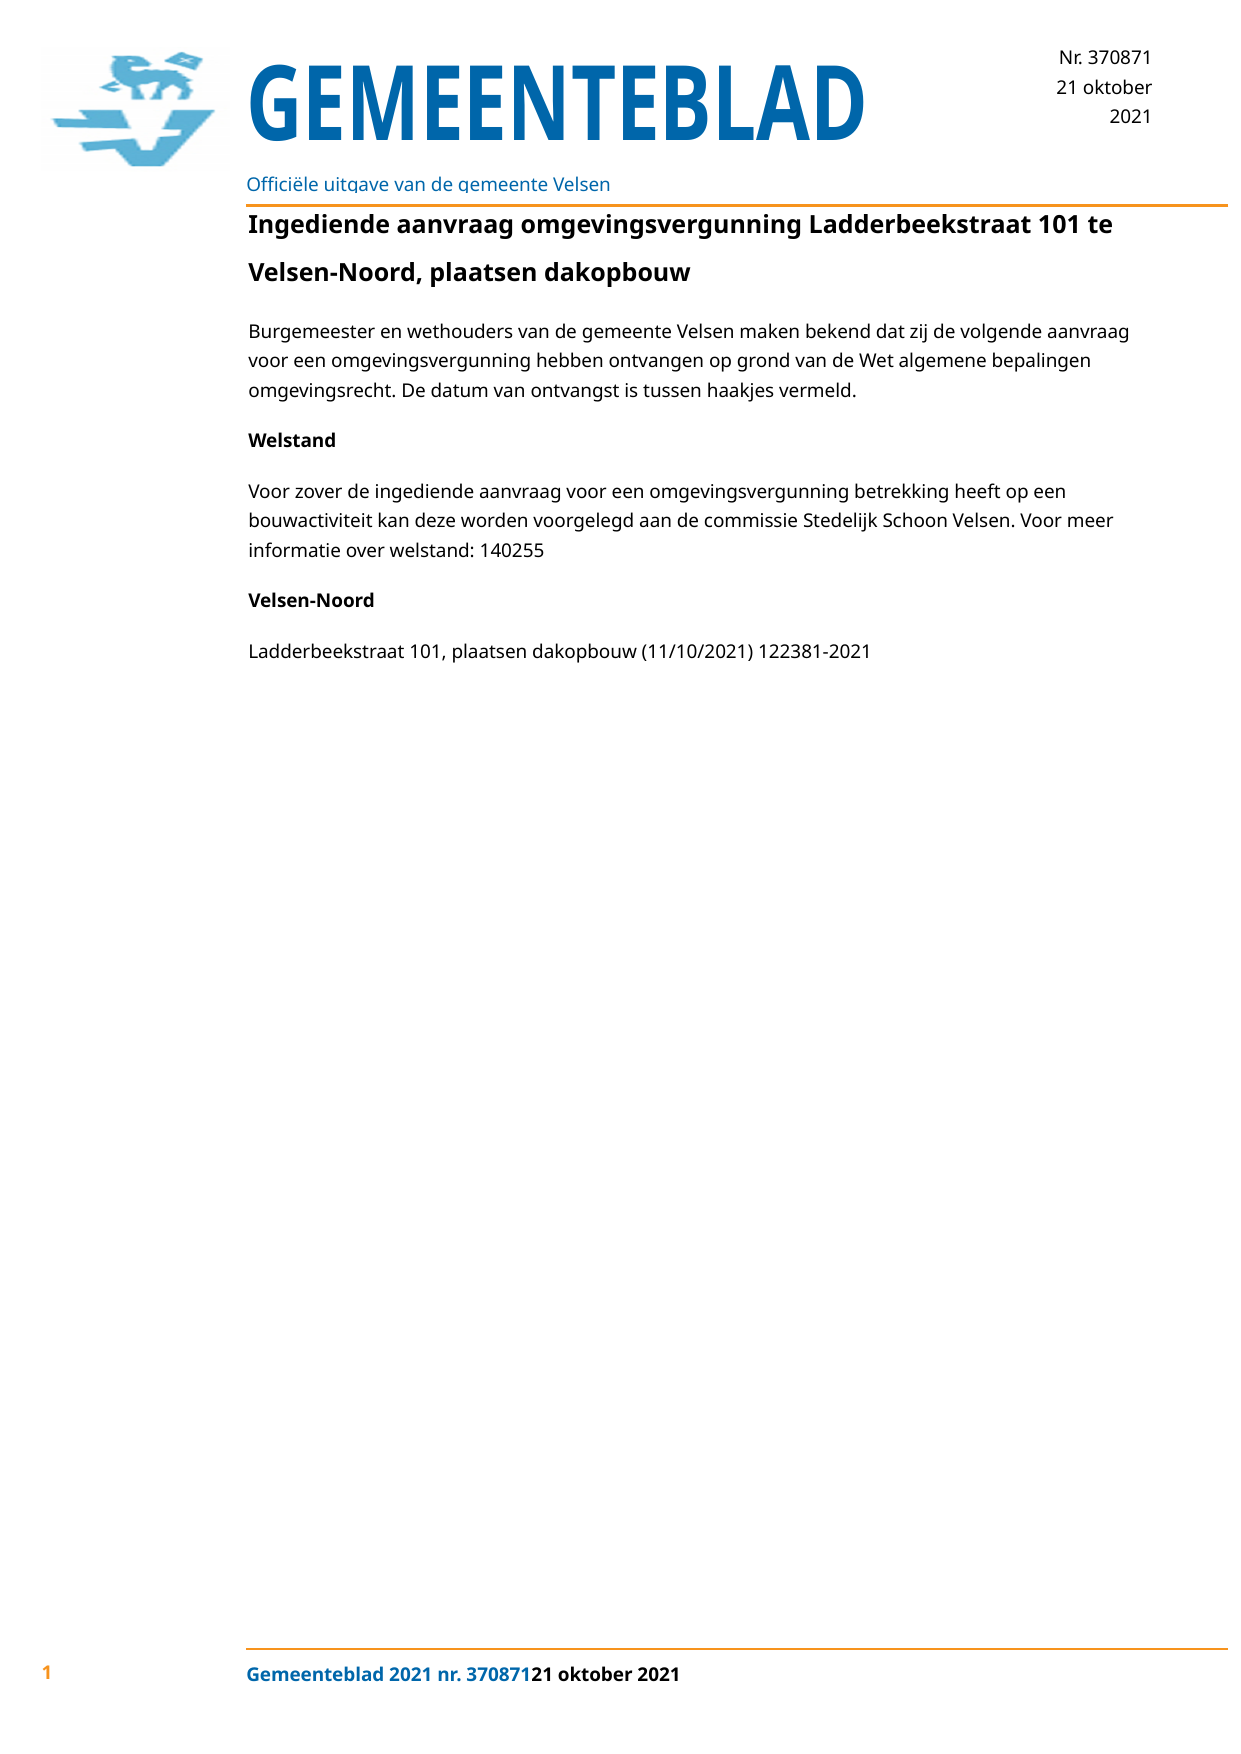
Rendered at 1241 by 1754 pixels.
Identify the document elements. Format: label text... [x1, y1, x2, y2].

text Welstand [248, 427, 1152, 453]
text Ladderbeekstraat 101, plaatsen dakopbouw (11/10/2021) 122381-2021 [248, 638, 1152, 664]
picture [41, 47, 231, 172]
text Burgemeester en wethouders van de gemeente Velsen maken bekend dat zij de volgende aanvraag voor een omgevingsvergunning hebben ontvangen op grond van de Wet algemene bepalingen omgevingsrecht. De datum van ontvangst is tussen haakjes vermeld. [248, 318, 1152, 403]
text Voor zover de ingediende aanvraag voor een omgevingsvergunning betrekking heeft op een bouwactiviteit kan deze worden voorgelegd aan de commissie Stedelijk Schoon Velsen. Voor meer informatie over welstand: 140255 [248, 478, 1152, 563]
text Velsen-Noord [248, 587, 1152, 613]
text Ingediende aanvraag omgevingsvergunning Ladderbeekstraat 101 te Velsen-Noord, plaatsen dakopbouw [248, 207, 1152, 288]
